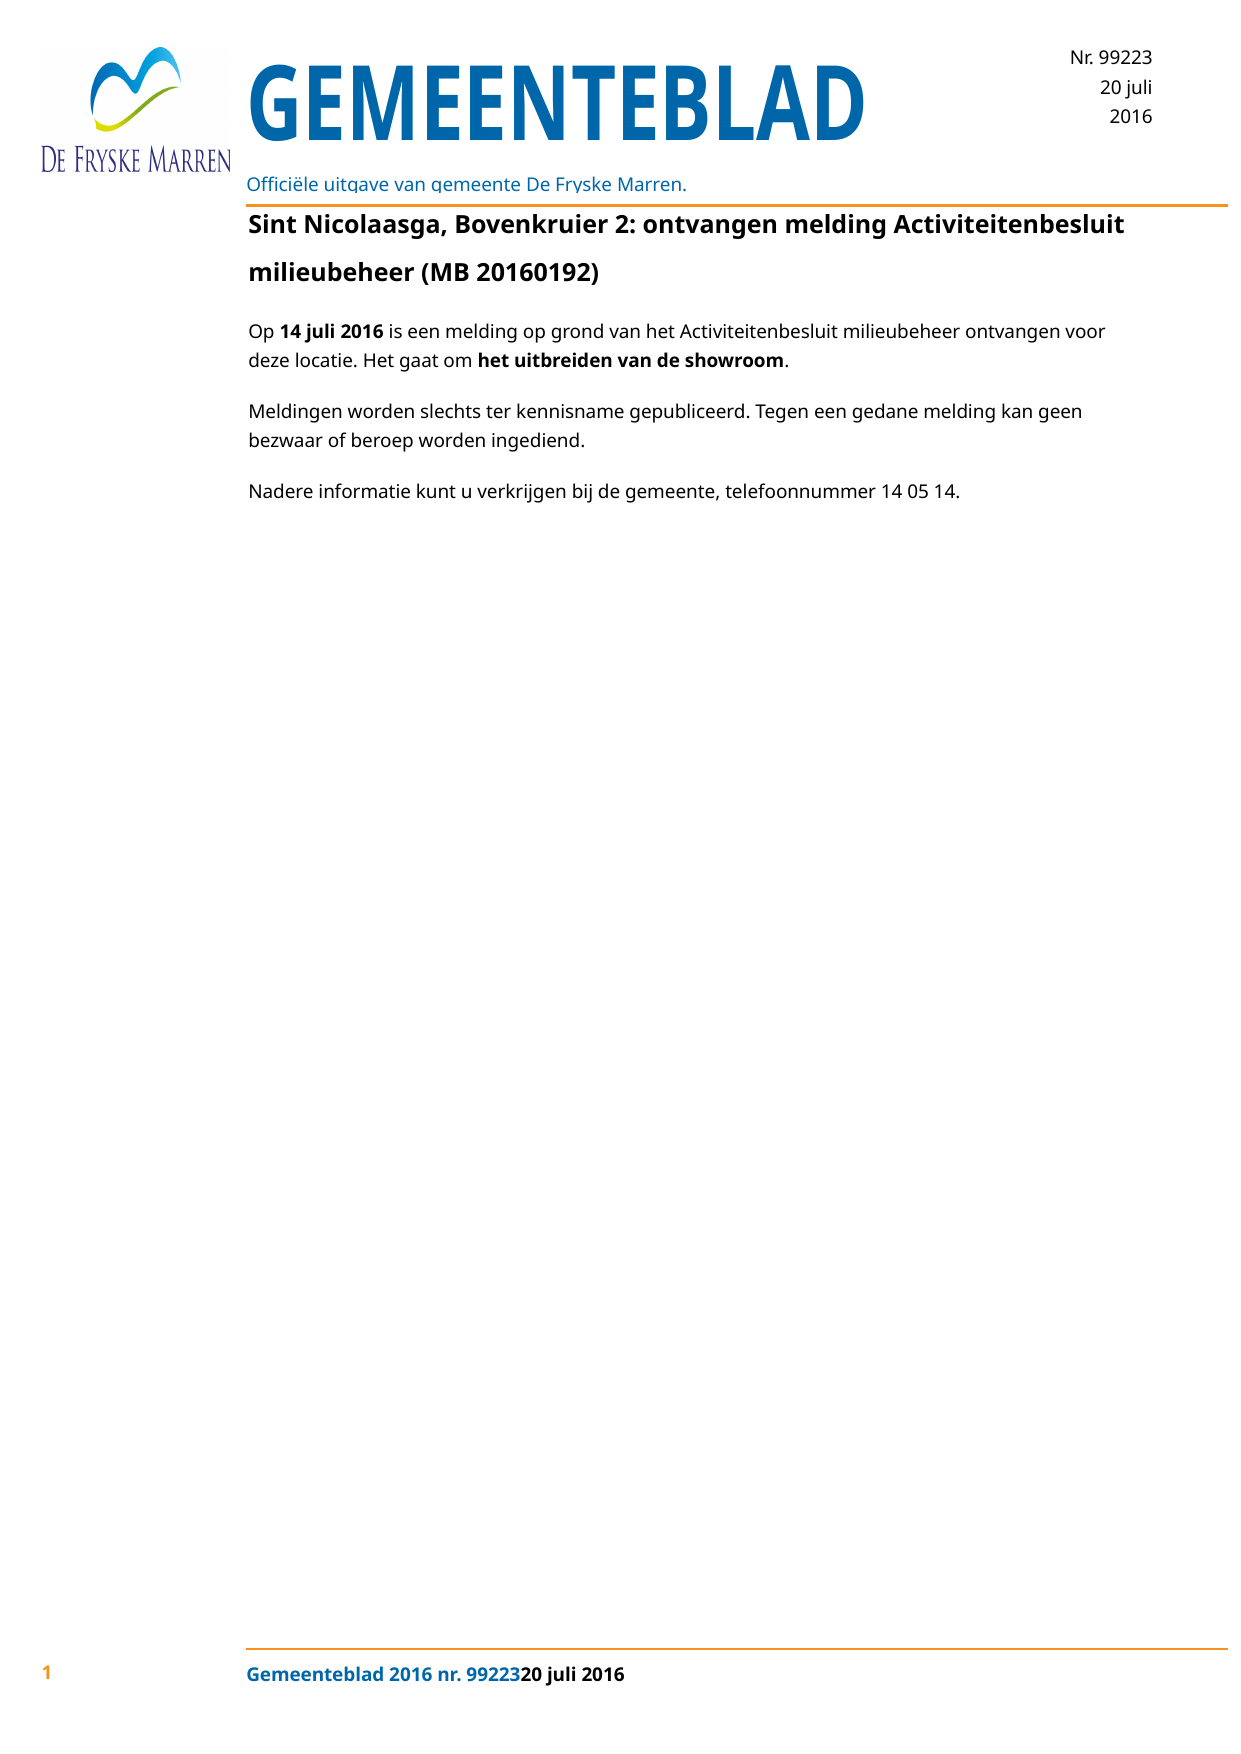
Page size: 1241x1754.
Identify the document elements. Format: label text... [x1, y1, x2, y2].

text Nadere informatie kunt u verkrijgen bij de gemeente, telefoonnummer 14 05 14. [248, 478, 1152, 504]
text Op 14 juli 2016 is een melding op grond van het Activiteitenbesluit milieubeheer ontvangen voor deze locatie. Het gaat om het uitbreiden van de showroom. [248, 318, 1152, 373]
text Meldingen worden slechts ter kennisname gepubliceerd. Tegen een gedane melding kan geen bezwaar of beroep worden ingediend. [248, 398, 1152, 453]
text Sint Nicolaasga, Bovenkruier 2: ontvangen melding Activiteitenbesluit milieubeheer (MB 20160192) [248, 207, 1152, 288]
picture [41, 47, 231, 172]
